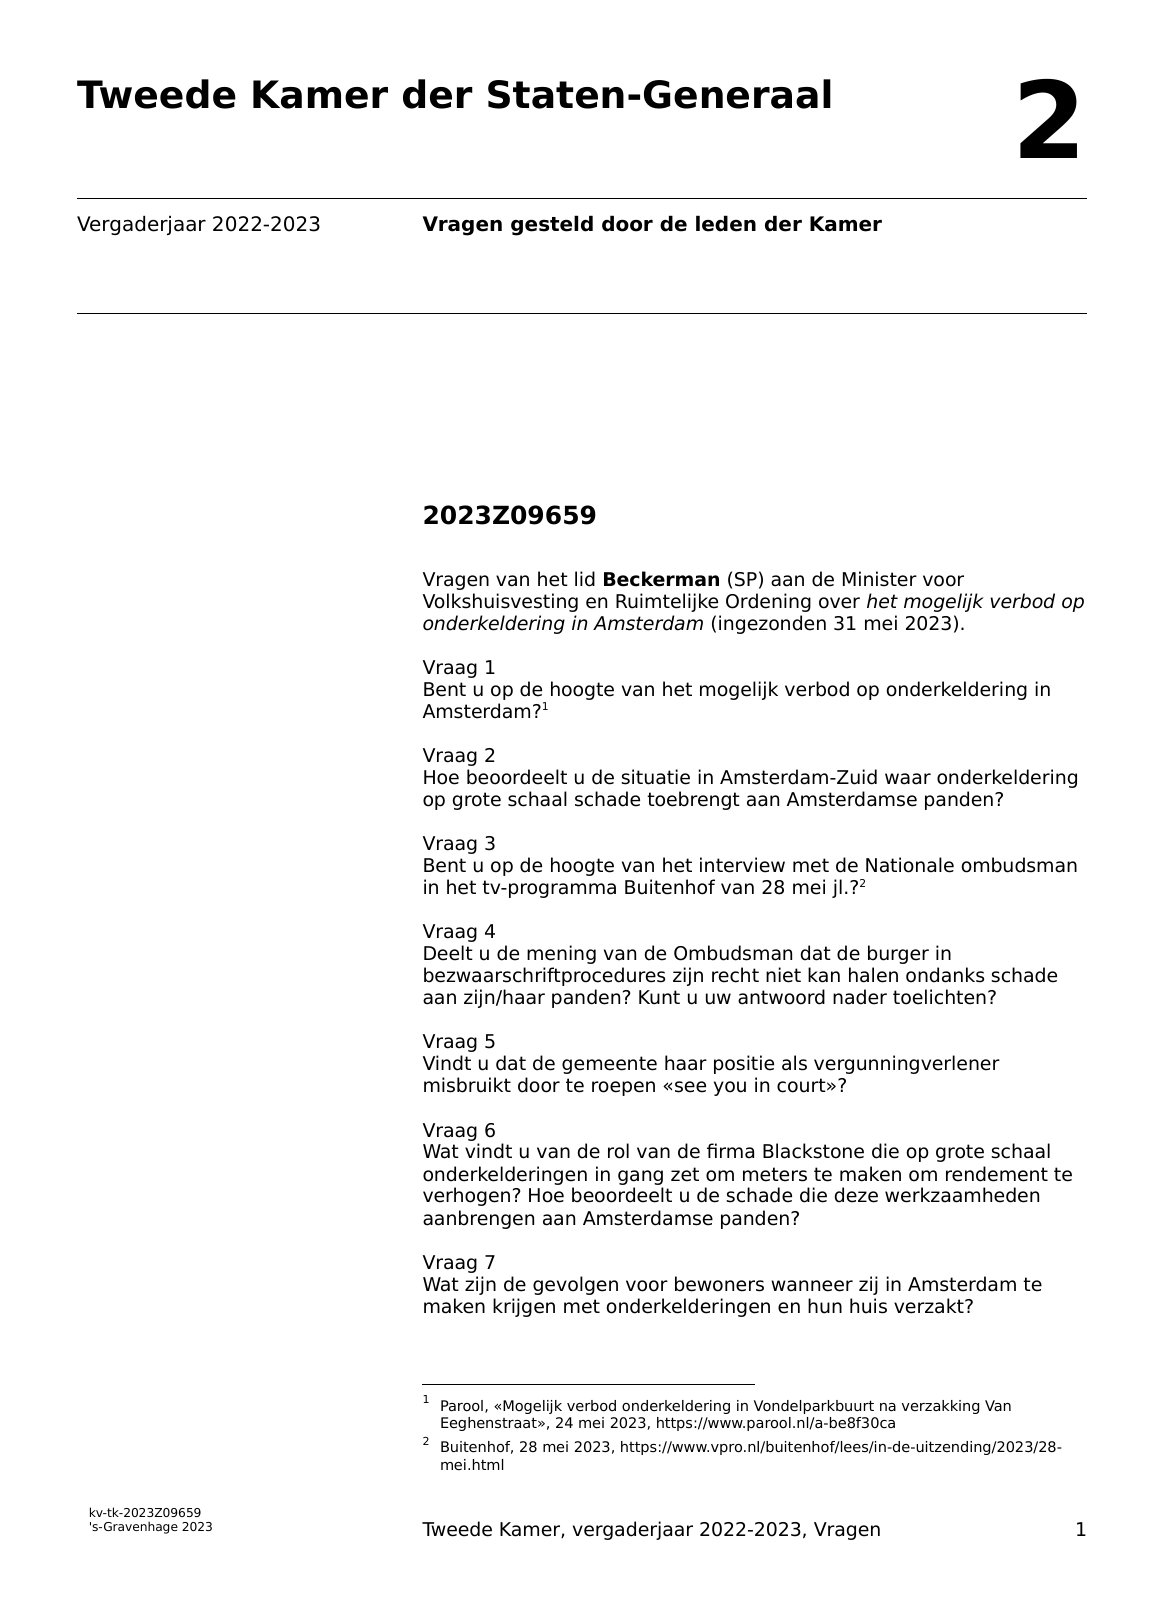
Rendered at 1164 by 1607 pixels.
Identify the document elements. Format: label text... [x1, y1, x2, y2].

text Bent u op de hoogte van het interview met de Nationale ombudsman in het tv-programma Buitenhof van 28 mei jl.? [422, 855, 1087, 899]
text Deelt u de mening van de Ombudsman dat de burger in bezwaarschriftprocedures zijn recht niet kan halen ondanks schade aan zijn/haar panden? Kunt u uw antwoord nader toelichten? [422, 943, 1087, 1009]
text Parool, «Mogelijk verbod onderkeldering in Vondelparkbuurt na verzakking Van Eeghenstraat», 24 mei 2023, https://www.parool.nl/a-be8f30ca [422, 1393, 1087, 1432]
text Vragen van het lid Beckerman (SP) aan de Minister voor Volkshuisvesting en Ruimtelijke Ordening over het mogelijk verbod op onderkeldering in Amsterdam (ingezonden 31 mei 2023). [422, 569, 1087, 635]
text Vraag 1 [422, 657, 1087, 679]
text Wat vindt u van de rol van de firma Blackstone die op grote schaal onderkelderingen in gang zet om meters te maken om rendement te verhogen? Hoe beoordeelt u de schade die deze werkzaamheden aanbrengen aan Amsterdamse panden? [422, 1141, 1087, 1229]
table_cell Vragen gesteld door de leden der Kamer [422, 199, 1087, 313]
text 's-Gravenhage 2023 [88, 1520, 323, 1534]
text Vraag 3 [422, 833, 1087, 855]
table_header Tweede Kamer der Staten-Generaal [77, 59, 886, 198]
text Vraag 6 [422, 1119, 1087, 1141]
text Buitenhof, 28 mei 2023, https://www.vpro.nl/buitenhof/lees/in-de-uitzending/2023/28-mei.html [422, 1435, 1087, 1474]
text Vraag 4 [422, 921, 1087, 943]
text Wat zijn de gevolgen voor bewoners wanneer zij in Amsterdam te maken krijgen met onderkelderingen en hun huis verzakt? [422, 1273, 1087, 1317]
table_header 2 [886, 59, 1087, 198]
text Vraag 7 [422, 1252, 1087, 1273]
text Bent u op de hoogte van het mogelijk verbod op onderkeldering in Amsterdam? [422, 679, 1087, 723]
table_cell Vergaderjaar 2022-2023 [77, 199, 422, 313]
text Hoe beoordeelt u de situatie in Amsterdam-Zuid waar onderkeldering op grote schaal schade toebrengt aan Amsterdamse panden? [422, 767, 1087, 811]
text Vraag 5 [422, 1031, 1087, 1053]
text kv-tk-2023Z09659 [88, 1506, 323, 1520]
text 2023Z09659 [422, 501, 1087, 531]
text Vraag 2 [422, 745, 1087, 767]
text Vindt u dat de gemeente haar positie als vergunningverlener misbruikt door te roepen «see you in court»? [422, 1053, 1087, 1097]
